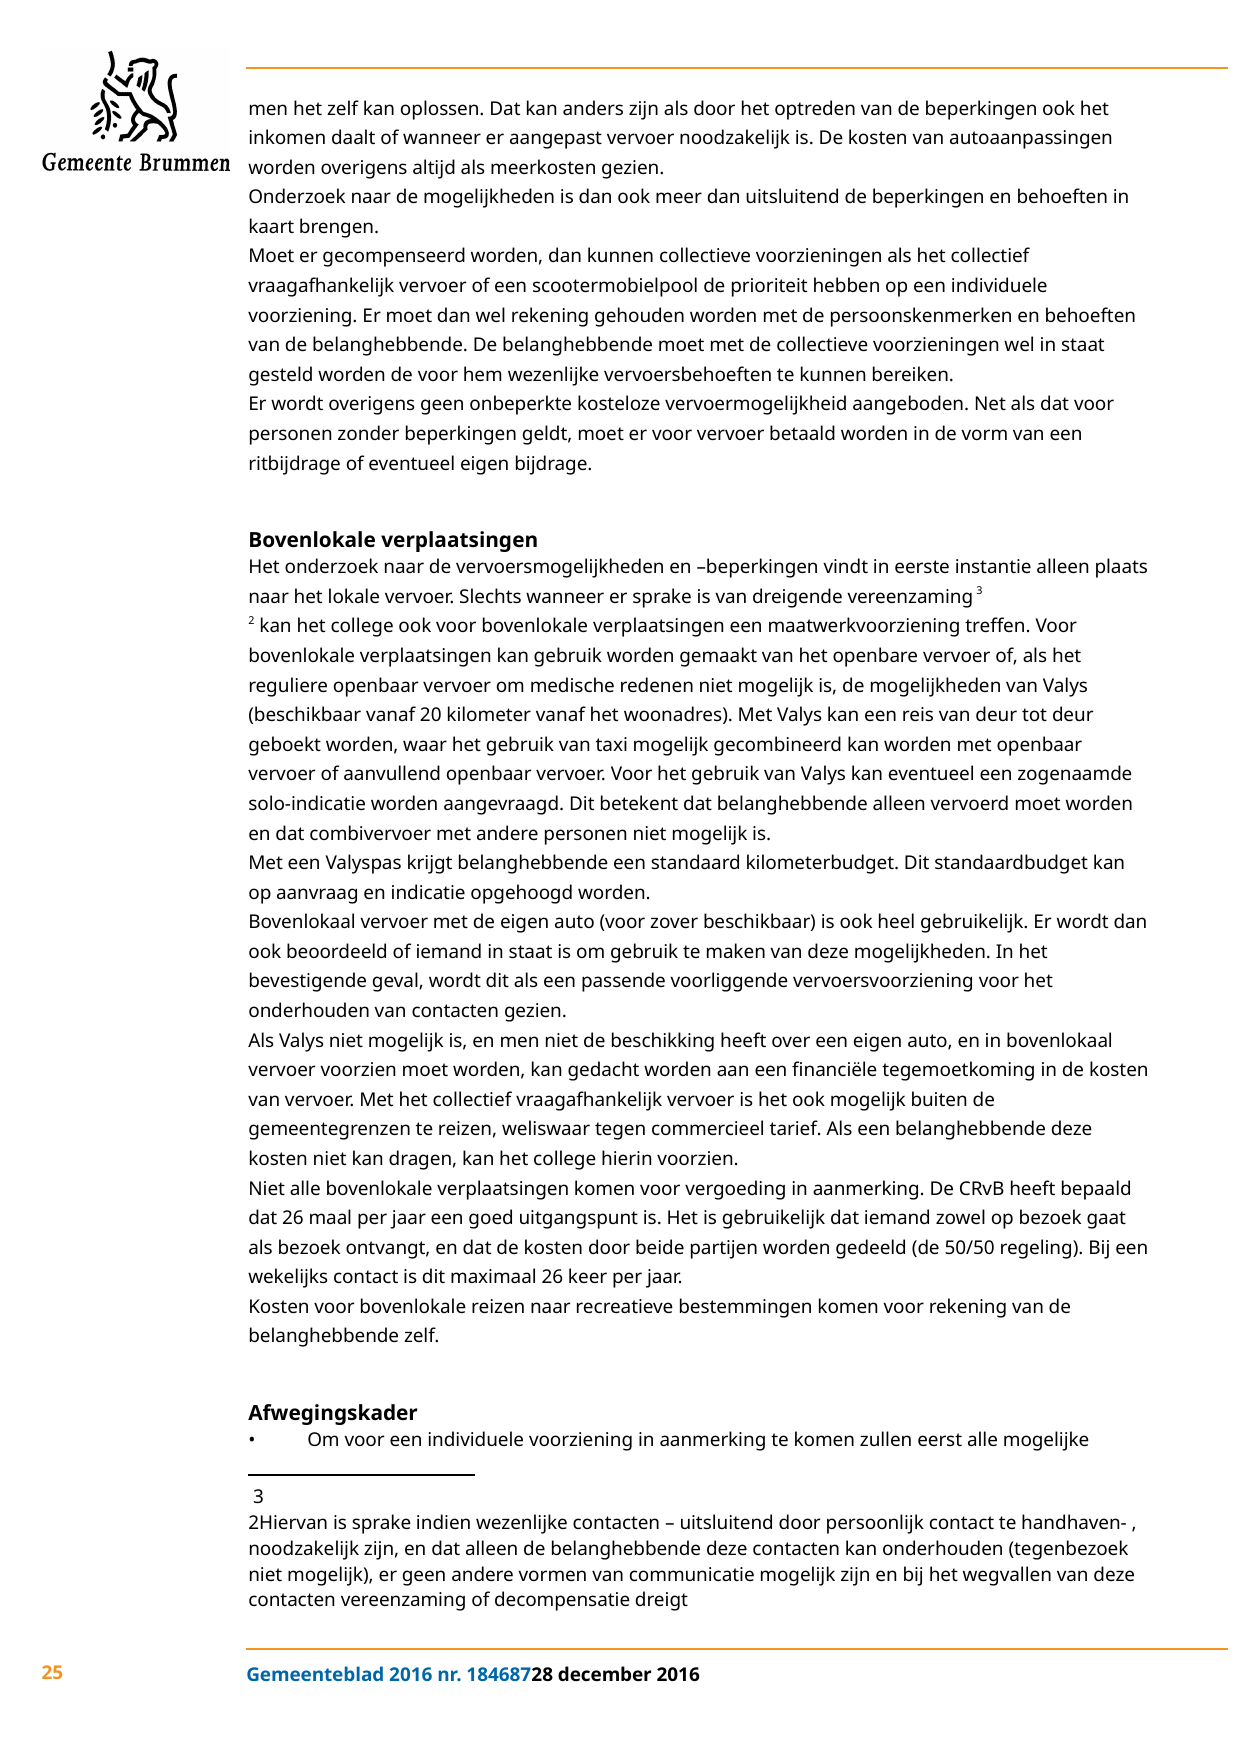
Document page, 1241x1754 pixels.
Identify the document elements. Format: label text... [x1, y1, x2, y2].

text Het onderzoek naar de vervoersmogelijkheden en –beperkingen vindt in eerste instantie alleen plaats naar het lokale vervoer. Slechts wanneer er sprake is van dreigende vereenzaming [248, 553, 1152, 609]
text Afwegingskader [248, 1398, 1152, 1426]
text Kosten voor bovenlokale reizen naar recreatieve bestemmingen komen voor rekening van de belanghebbende zelf. [248, 1293, 1152, 1348]
picture [41, 47, 231, 172]
list Om voor een individuele voorziening in aanmerking te komen zullen eerst alle mogelijke [248, 1426, 1152, 1452]
text Met een Valyspas krijgt belanghebbende een standaard kilometerbudget. Dit standaardbudget kan op aanvraag en indicatie opgehoogd worden. [248, 849, 1152, 904]
text Als Valys niet mogelijk is, en men niet de beschikking heeft over een eigen auto, en in bovenlokaal vervoer voorzien moet worden, kan gedacht worden aan een financiële tegemoetkoming in de kosten van vervoer. Met het collectief vraagafhankelijk vervoer is het ook mogelijk buiten de gemeentegrenzen te reizen, weliswaar tegen commercieel tarief. Als een belanghebbende deze kosten niet kan dragen, kan het college hierin voorzien. [248, 1027, 1152, 1171]
text Onderzoek naar de mogelijkheden is dan ook meer dan uitsluitend de beperkingen en behoeften in kaart brengen. [248, 183, 1152, 239]
text kan het college ook voor bovenlokale verplaatsingen een maatwerkvoorziening treffen. Voor bovenlokale verplaatsingen kan gebruik worden gemaakt van het openbare vervoer of, als het reguliere openbaar vervoer om medische redenen niet mogelijk is, de mogelijkheden van Valys (beschikbaar vanaf 20 kilometer vanaf het woonadres). Met Valys kan een reis van deur tot deur geboekt worden, waar het gebruik van taxi mogelijk gecombineerd kan worden met openbaar vervoer of aanvullend openbaar vervoer. Voor het gebruik van Valys kan eventueel een zogenaamde solo-indicatie worden aangevraagd. Dit betekent dat belanghebbende alleen vervoerd moet worden en dat combivervoer met andere personen niet mogelijk is. [248, 613, 1152, 845]
text Hiervan is sprake indien wezenlijke contacten – uitsluitend door persoonlijk contact te handhaven- , noodzakelijk zijn, en dat alleen de belanghebbende deze contacten kan onderhouden (tegenbezoek niet mogelijk), er geen andere vormen van communicatie mogelijk zijn en bij het wegvallen van deze contacten vereenzaming of decompensatie dreigt [248, 1509, 1152, 1612]
text Er wordt overigens geen onbeperkte kosteloze vervoermogelijkheid aangeboden. Net als dat voor personen zonder beperkingen geldt, moet er voor vervoer betaald worden in de vorm van een ritbijdrage of eventueel eigen bijdrage. [248, 391, 1152, 476]
text men het zelf kan oplossen. Dat kan anders zijn als door het optreden van de beperkingen ook het inkomen daalt of wanneer er aangepast vervoer noodzakelijk is. De kosten van autoaanpassingen worden overigens altijd als meerkosten gezien. [248, 95, 1152, 180]
text Bovenlokaal vervoer met de eigen auto (voor zover beschikbaar) is ook heel gebruikelijk. Er wordt dan ook beoordeeld of iemand in staat is om gebruik te maken van deze mogelijkheden. In het bevestigende geval, wordt dit als een passende voorliggende vervoersvoorziening voor het onderhouden van contacten gezien. [248, 908, 1152, 1023]
text Bovenlokale verplaatsingen [248, 525, 1152, 553]
text Moet er gecompenseerd worden, dan kunnen collectieve voorzieningen als het collectief vraagafhankelijk vervoer of een scootermobielpool de prioriteit hebben op een individuele voorziening. Er moet dan wel rekening gehouden worden met de persoonskenmerken en behoeften van de belanghebbende. De belanghebbende moet met de collectieve voorzieningen wel in staat gesteld worden de voor hem wezenlijke vervoersbehoeften te kunnen bereiken. [248, 243, 1152, 387]
text Niet alle bovenlokale verplaatsingen komen voor vergoeding in aanmerking. De CRvB heeft bepaald dat 26 maal per jaar een goed uitgangspunt is. Het is gebruikelijk dat iemand zowel op bezoek gaat als bezoek ontvangt, en dat de kosten door beide partijen worden gedeeld (de 50/50 regeling). Bij een wekelijks contact is dit maximaal 26 keer per jaar. [248, 1175, 1152, 1289]
